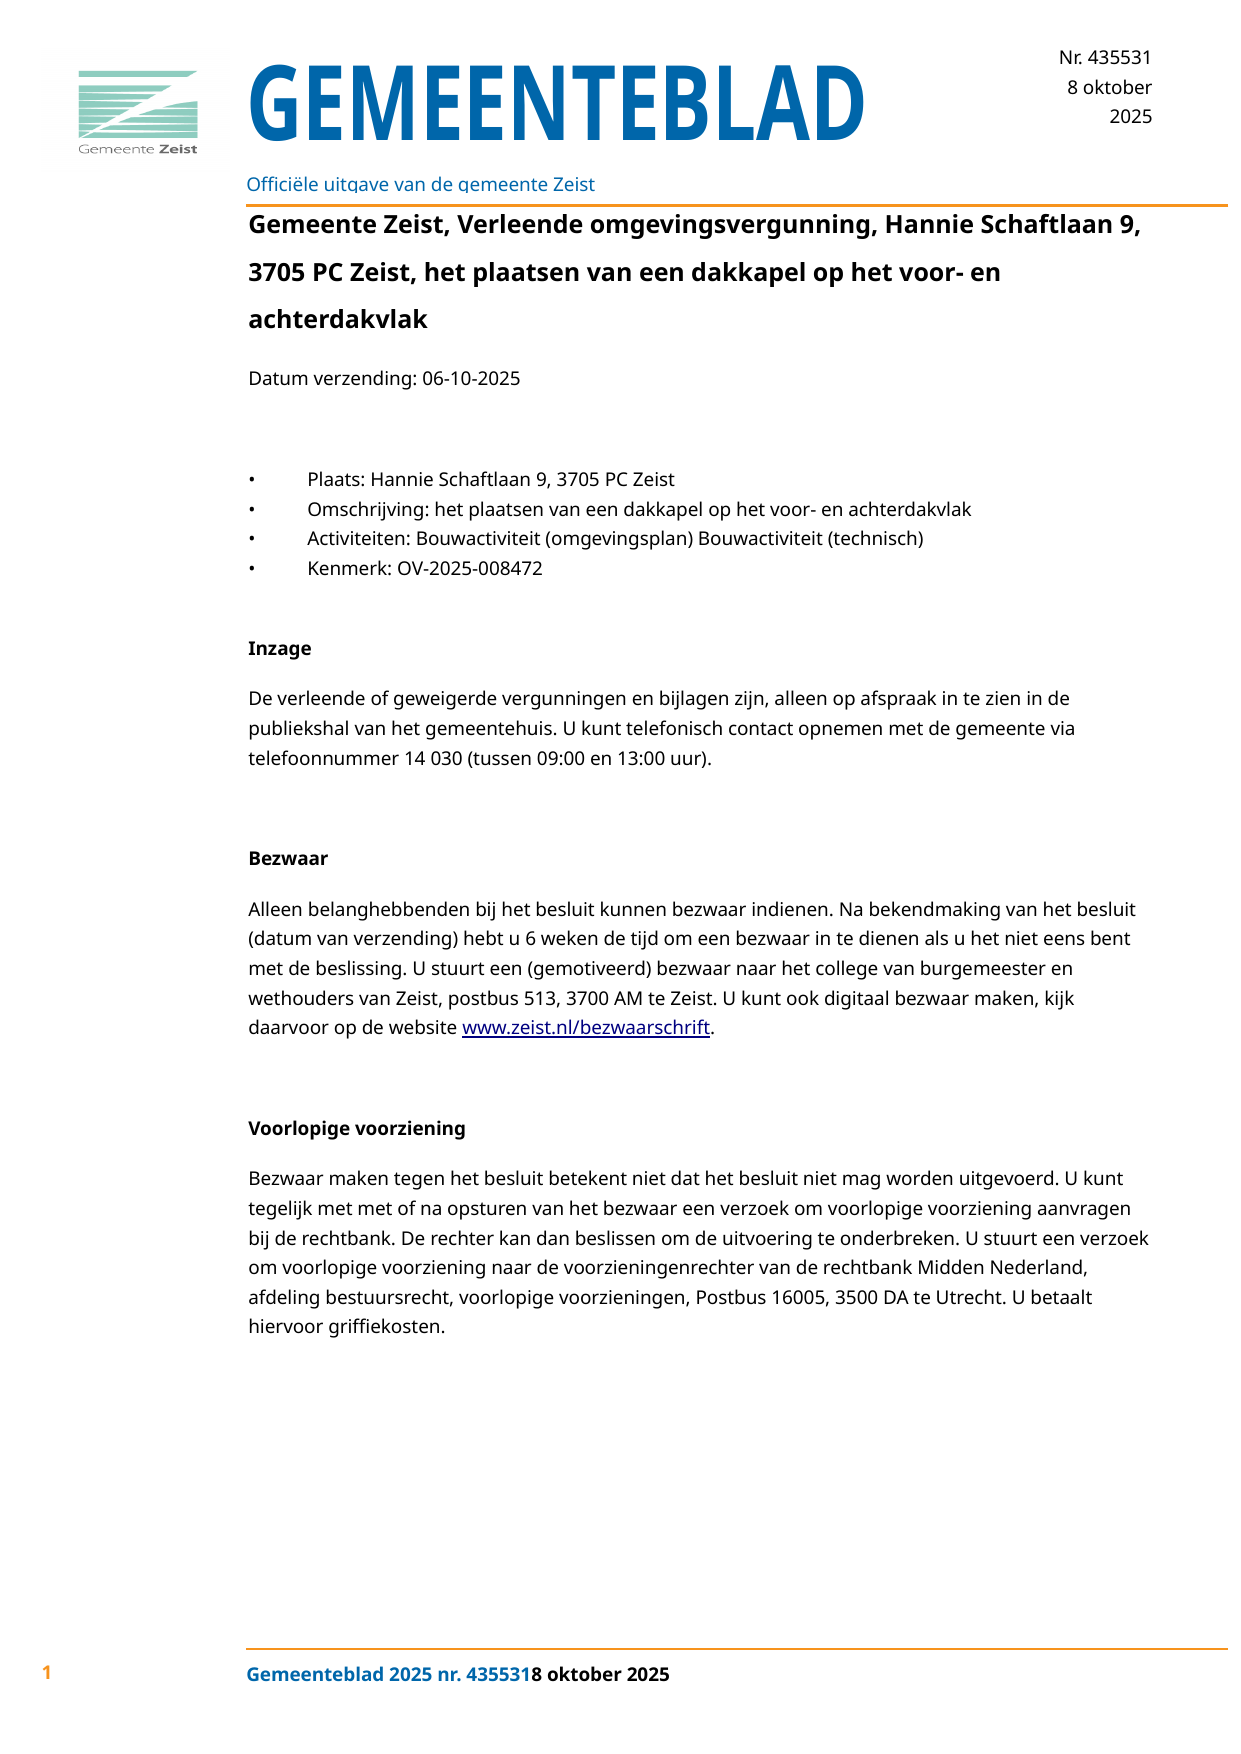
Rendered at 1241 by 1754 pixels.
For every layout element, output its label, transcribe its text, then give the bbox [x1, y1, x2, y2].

text Inzage [248, 635, 1152, 661]
list Activiteiten: Bouwactiviteit (omgevingsplan) Bouwactiviteit (technisch) [248, 526, 1152, 551]
text Voorlopige voorziening [248, 1115, 1152, 1141]
list Kenmerk: OV-2025-008472 [248, 555, 1152, 581]
text Alleen belanghebbenden bij het besluit kunnen bezwaar indienen. Na bekendmaking van het besluit (datum van verzending) hebt u 6 weken de tijd om een bezwaar in te dienen als u het niet eens bent met de beslissing. U stuurt een (gemotiveerd) bezwaar naar het college van burgemeester en wethouders van Zeist, postbus 513, 3700 AM te Zeist. U kunt ook digitaal bezwaar maken, kijk daarvoor op de website www.zeist.nl/bezwaarschrift. [248, 896, 1152, 1040]
text Datum verzending: 06-10-2025 [248, 366, 1152, 391]
list Omschrijving: het plaatsen van een dakkapel op het voor- en achterdakvlak [248, 496, 1152, 522]
text Gemeente Zeist, Verleende omgevingsvergunning, Hannie Schaftlaan 9, 3705 PC Zeist, het plaatsen van een dakkapel op het voor- en achterdakvlak [248, 207, 1152, 336]
picture [41, 47, 231, 172]
text Bezwaar maken tegen het besluit betekent niet dat het besluit niet mag worden uitgevoerd. U kunt tegelijk met met of na opsturen van het bezwaar een verzoek om voorlopige voorziening aanvragen bij de rechtbank. De rechter kan dan beslissen om de uitvoering te onderbreken. U stuurt een verzoek om voorlopige voorziening naar de voorzieningenrechter van de rechtbank Midden Nederland, afdeling bestuursrecht, voorlopige voorzieningen, Postbus 16005, 3500 DA te Utrecht. U betaalt hiervoor griffiekosten. [248, 1166, 1152, 1339]
list Plaats: Hannie Schaftlaan 9, 3705 PC Zeist [248, 466, 1152, 492]
text Bezwaar [248, 846, 1152, 871]
text De verleende of geweigerde vergunningen en bijlagen zijn, alleen op afspraak in te zien in de publiekshal van het gemeentehuis. U kunt telefonisch contact opnemen met de gemeente via telefoonnummer 14 030 (tussen 09:00 en 13:00 uur). [248, 686, 1152, 770]
